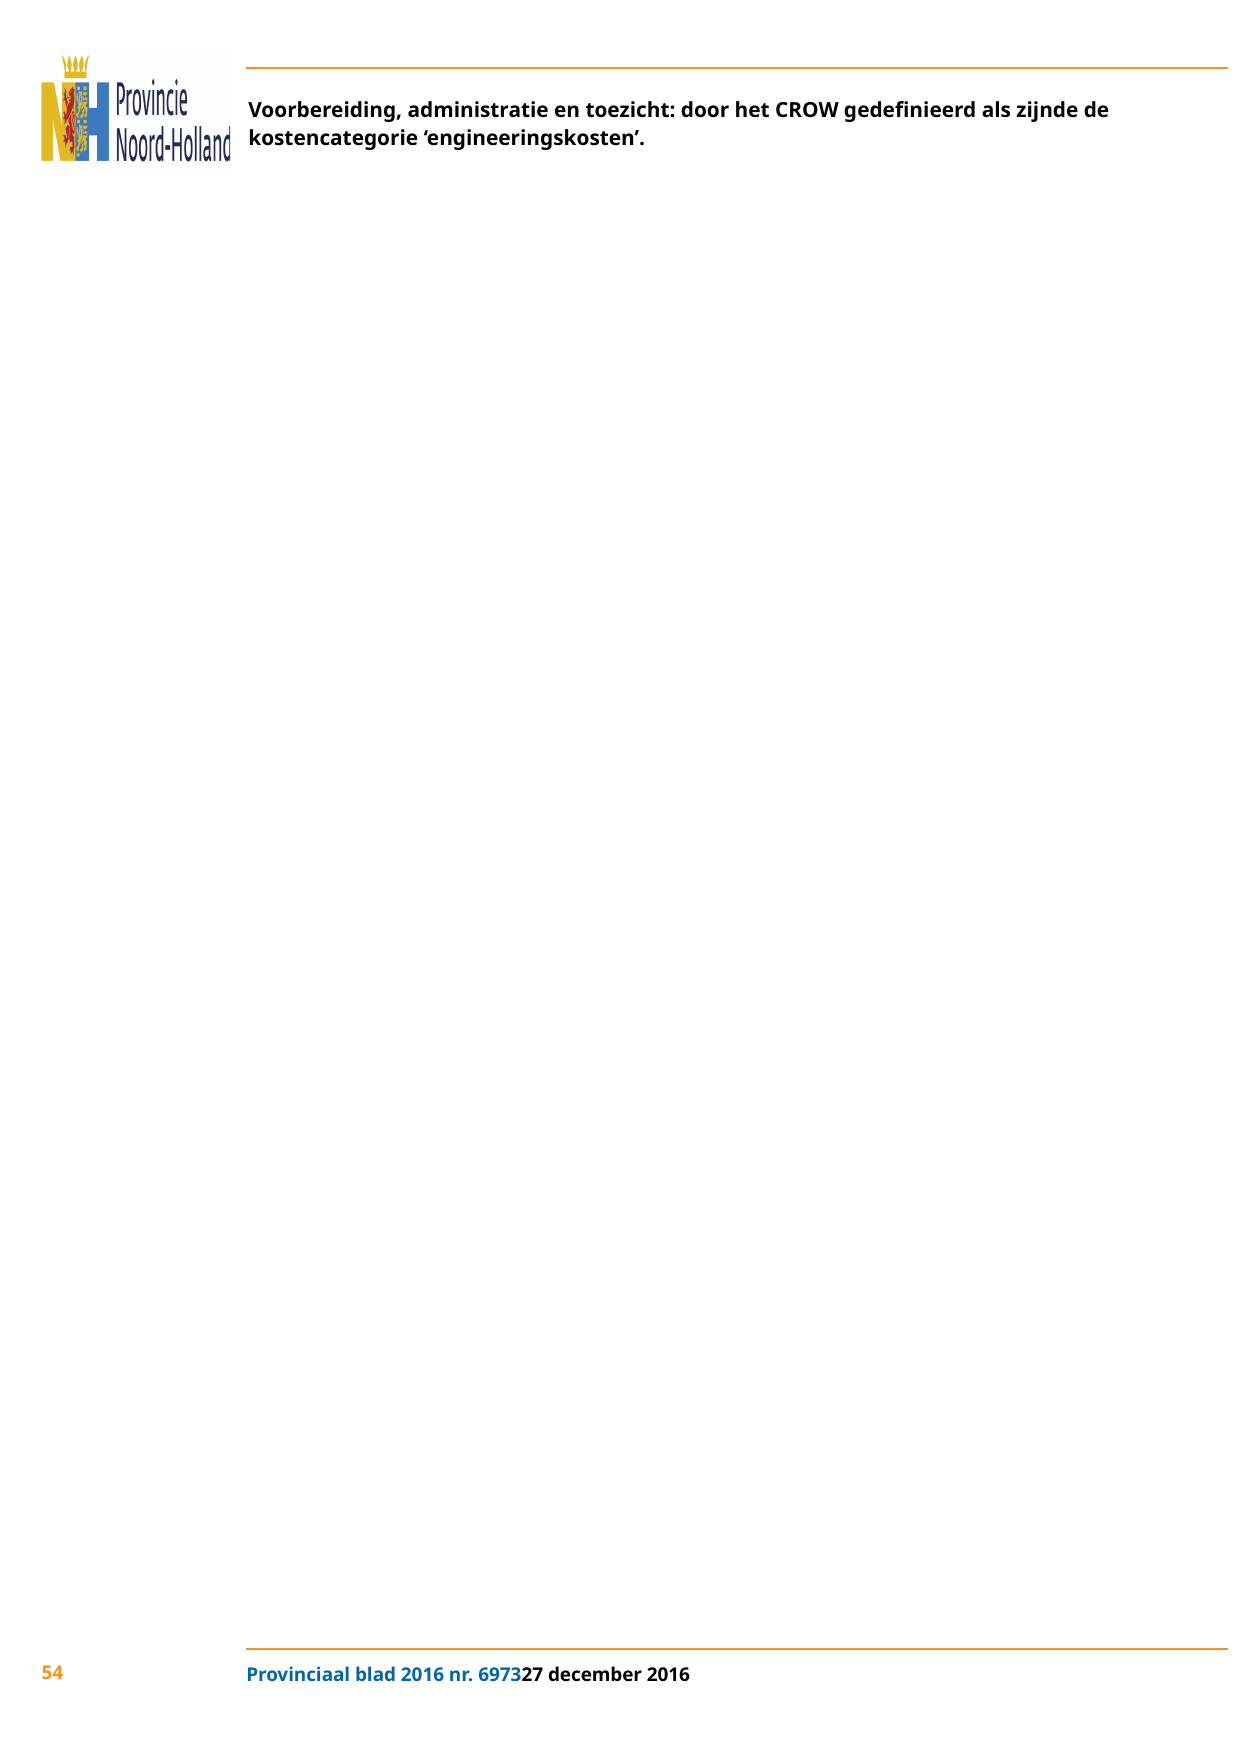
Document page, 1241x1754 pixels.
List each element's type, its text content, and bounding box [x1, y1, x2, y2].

picture [41, 47, 231, 172]
text Voorbereiding, administratie en toezicht: door het CROW gedefinieerd als zijnde de kostencategorie ‘engineeringskosten’. [248, 95, 1152, 152]
